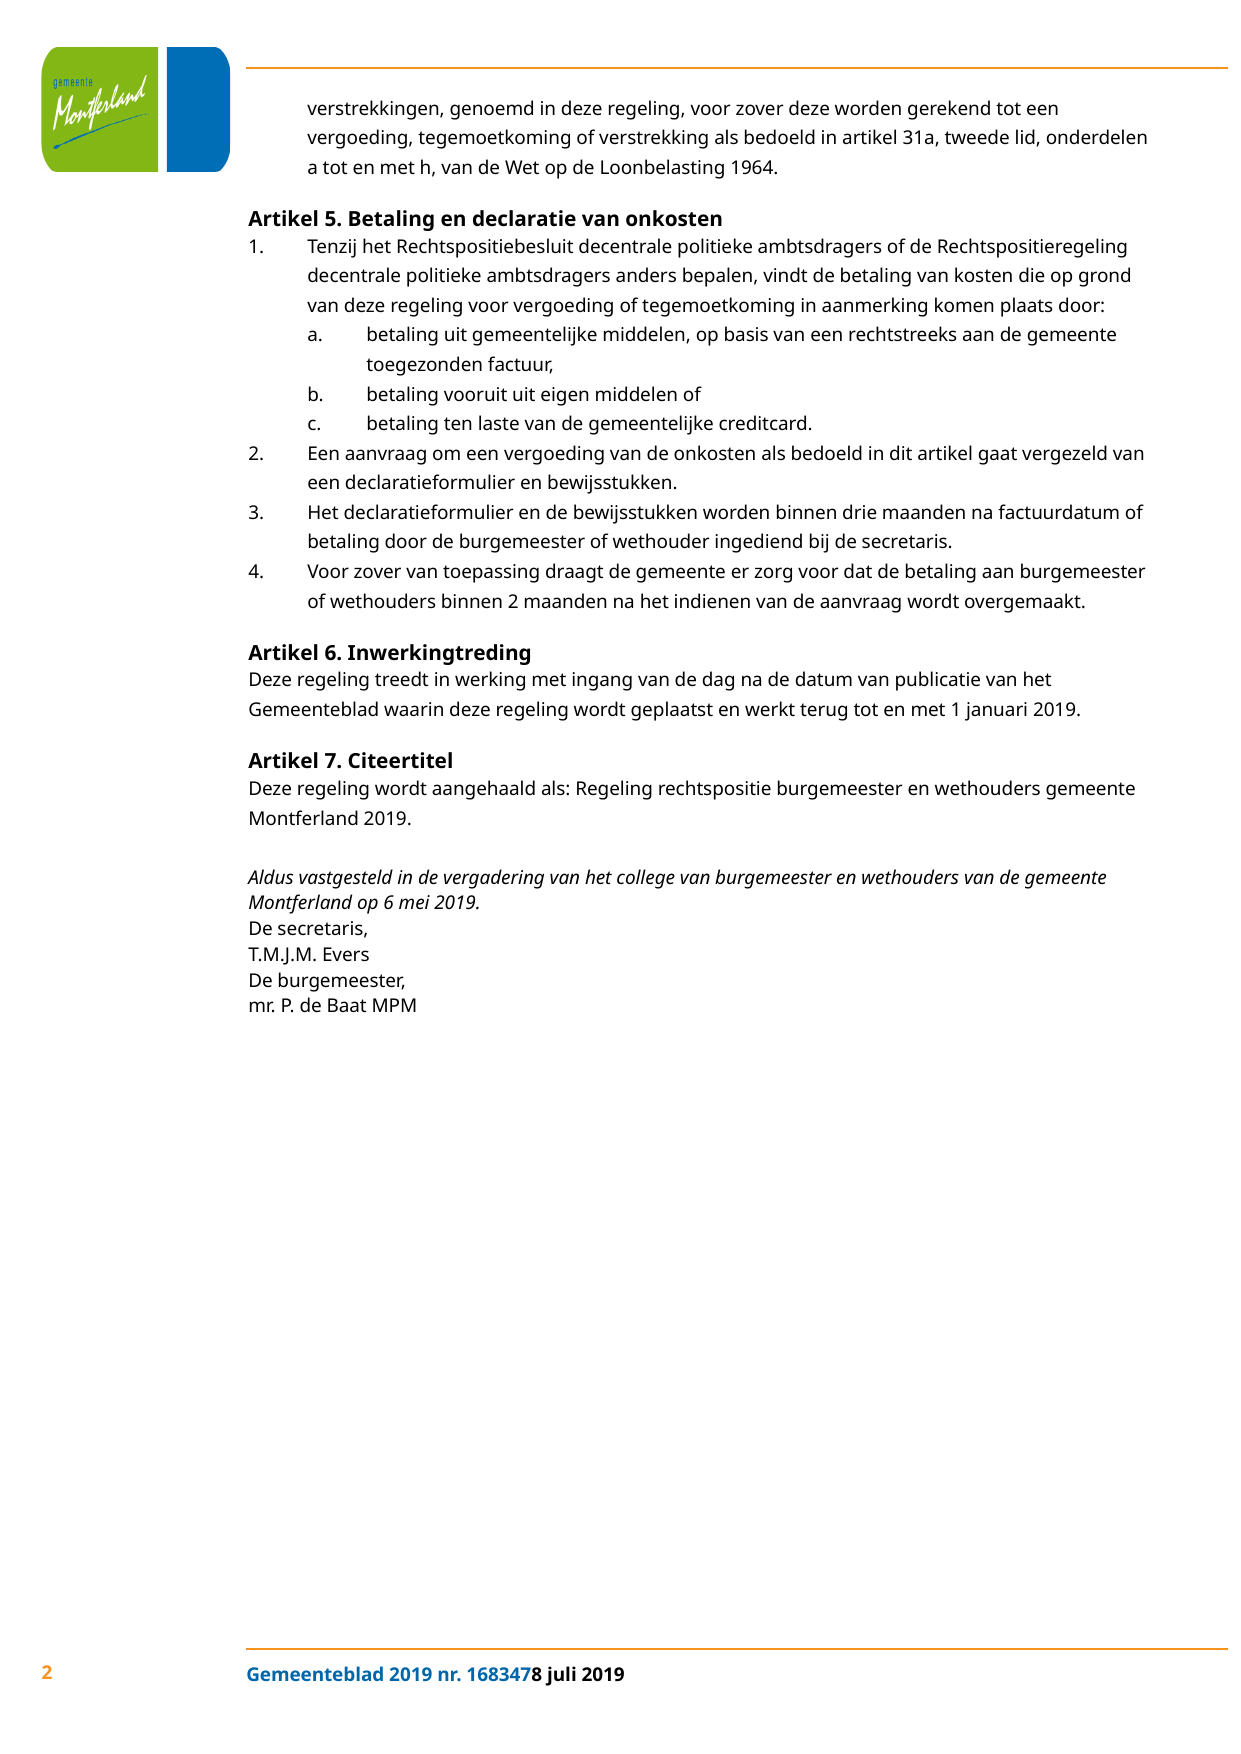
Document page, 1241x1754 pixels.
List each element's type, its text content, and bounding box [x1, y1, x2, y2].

list verstrekkingen, genoemd in deze regeling, voor zover deze worden gerekend tot een vergoeding, tegemoetkoming of verstrekking als bedoeld in artikel 31a, tweede lid, onderdelen a tot en met h, van de Wet op de Loonbelasting 1964. [248, 95, 1152, 180]
list betaling ten laste van de gemeentelijke creditcard. [307, 410, 1152, 436]
list Voor zover van toepassing draagt de gemeente er zorg voor dat de betaling aan burgemeester of wethouders binnen 2 maanden na het indienen van de aanvraag wordt overgemaakt. [248, 558, 1152, 613]
text Deze regeling treedt in werking met ingang van de dag na de datum van publicatie van het Gemeenteblad waarin deze regeling wordt geplaatst en werkt terug tot en met 1 januari 2019. [248, 667, 1152, 722]
list Een aanvraag om een vergoeding van de onkosten als bedoeld in dit artikel gaat vergezeld van een declaratieformulier en bewijsstukken. [248, 440, 1152, 495]
text T.M.J.M. Evers [248, 941, 1152, 967]
text Artikel 6. Inwerkingtreding [248, 638, 1152, 667]
text mr. P. de Baat MPM [248, 992, 1152, 1018]
text Artikel 5. Betaling en declaratie van onkosten [248, 204, 1152, 233]
text Deze regeling wordt aangehaald als: Regeling rechtspositie burgemeester en wethouders gemeente Montferland 2019. [248, 775, 1152, 830]
text Aldus vastgesteld in de vergadering van het college van burgemeester en wethouders van de gemeente Montferland op 6 mei 2019. [248, 864, 1152, 915]
text De secretaris, [248, 915, 1152, 941]
list betaling vooruit uit eigen middelen of [307, 381, 1152, 406]
list betaling uit gemeentelijke middelen, op basis van een rechtstreeks aan de gemeente toegezonden factuur, [307, 322, 1152, 377]
list Het declaratieformulier en de bewijsstukken worden binnen drie maanden na factuurdatum of betaling door de burgemeester of wethouder ingediend bij de secretaris. [248, 499, 1152, 554]
list Tenzij het Rechtspositiebesluit decentrale politieke ambtsdragers of de Rechtspositieregeling decentrale politieke ambtsdragers anders bepalen, vindt de betaling van kosten die op grond van deze regeling voor vergoeding of tegemoetkoming in aanmerking komen plaats door: [248, 233, 1152, 318]
picture [41, 47, 231, 172]
text Artikel 7. Citeertitel [248, 747, 1152, 775]
text De burgemeester, [248, 967, 1152, 992]
